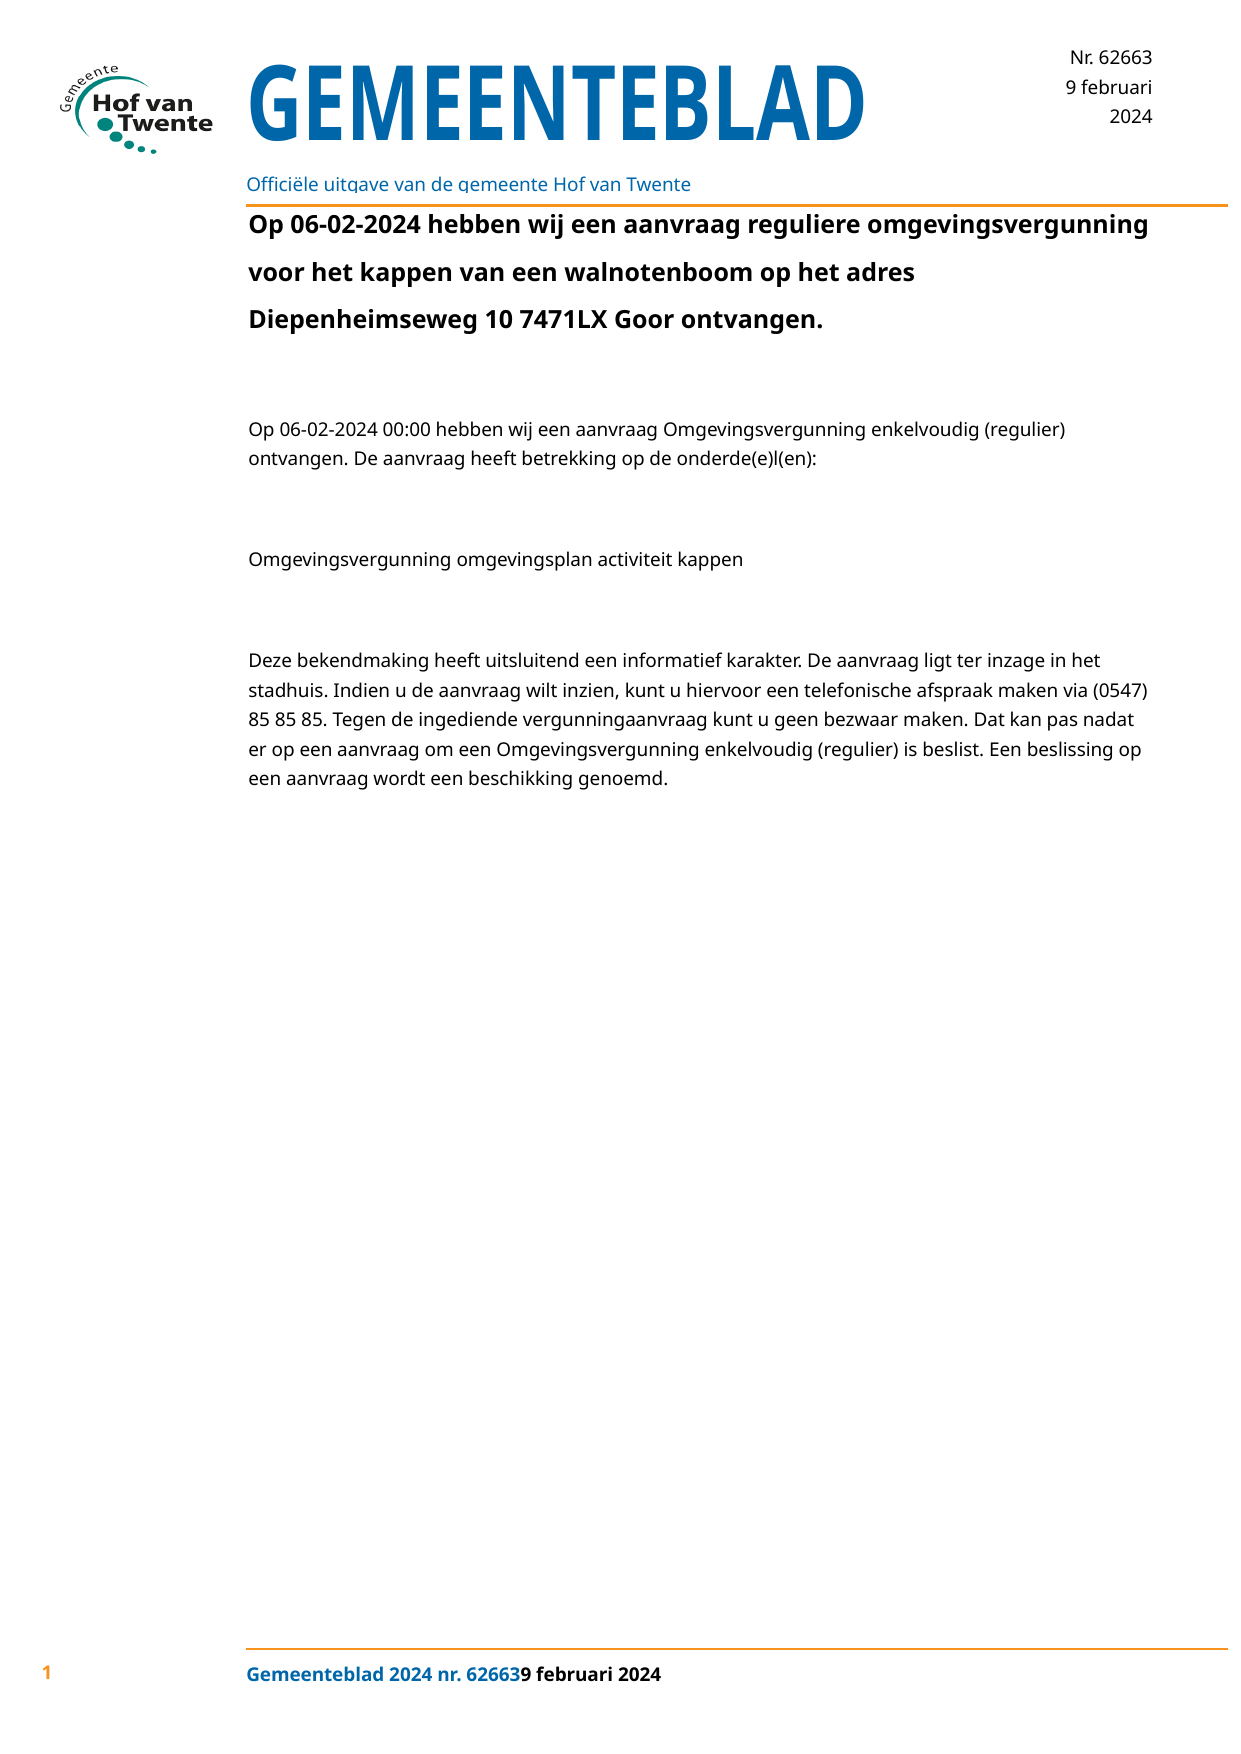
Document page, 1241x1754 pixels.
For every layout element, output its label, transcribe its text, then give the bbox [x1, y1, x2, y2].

text Op 06-02-2024 hebben wij een aanvraag reguliere omgevingsvergunning voor het kappen van een walnotenboom op het adres Diepenheimseweg 10 7471LX Goor ontvangen. [248, 207, 1152, 336]
text Op 06-02-2024 00:00 hebben wij een aanvraag Omgevingsvergunning enkelvoudig (regulier) ontvangen. De aanvraag heeft betrekking op de onderde(e)l(en): [248, 416, 1152, 471]
text Deze bekendmaking heeft uitsluitend een informatief karakter. De aanvraag ligt ter inzage in het stadhuis. Indien u de aanvraag wilt inzien, kunt u hiervoor een telefonische afspraak maken via (0547) 85 85 85. Tegen de ingediende vergunningaanvraag kunt u geen bezwaar maken. Dat kan pas nadat er op een aanvraag om een Omgevingsvergunning enkelvoudig (regulier) is beslist. Een beslissing op een aanvraag wordt een beschikking genoemd. [248, 647, 1152, 791]
picture [41, 47, 231, 172]
text Omgevingsvergunning omgevingsplan activiteit kappen [248, 546, 1152, 572]
